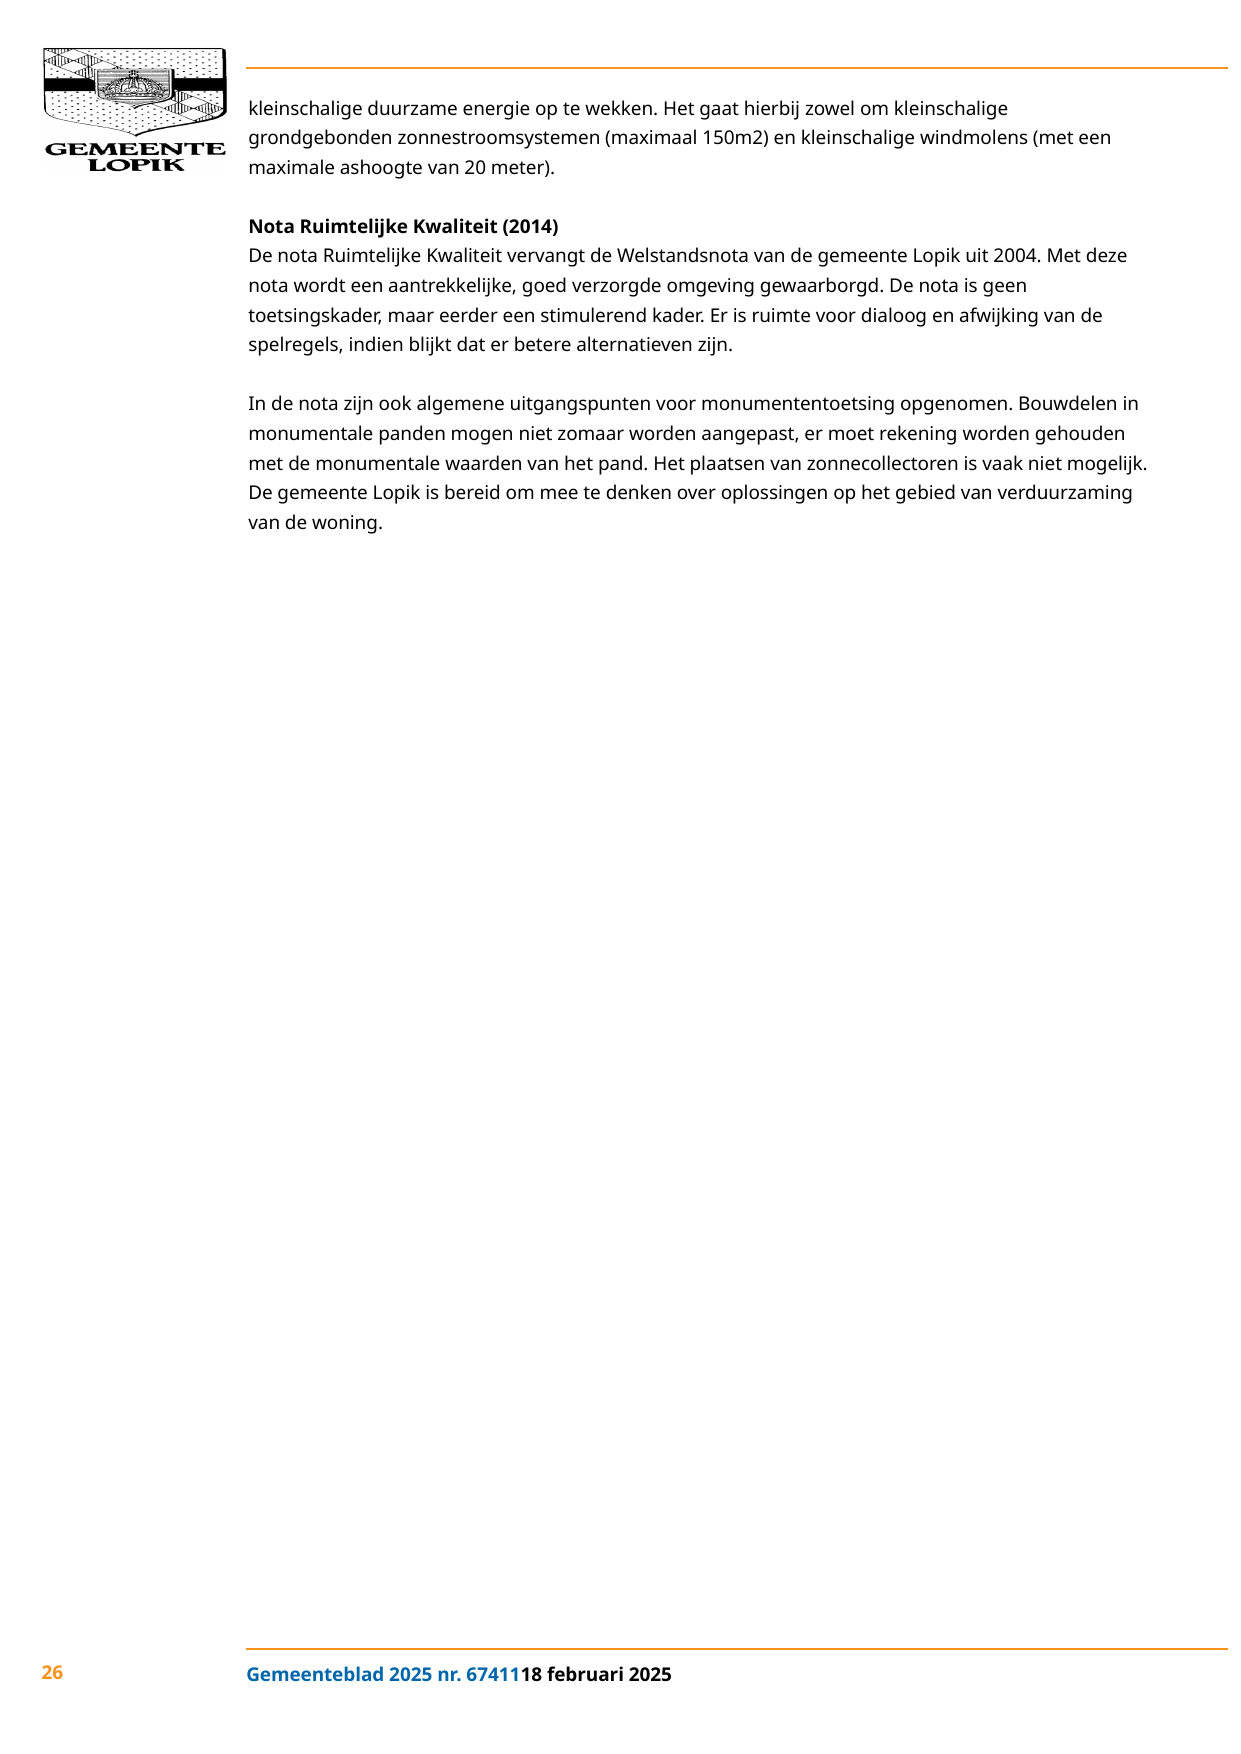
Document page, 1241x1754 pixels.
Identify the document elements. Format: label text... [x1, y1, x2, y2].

text Nota Ruimtelijke Kwaliteit (2014) [248, 213, 1152, 239]
picture [41, 47, 231, 172]
text kleinschalige duurzame energie op te wekken. Het gaat hierbij zowel om kleinschalige grondgebonden zonnestroomsystemen (maximaal 150m2) en kleinschalige windmolens (met een maximale ashoogte van 20 meter). [248, 95, 1152, 180]
text In de nota zijn ook algemene uitgangspunten voor monumententoetsing opgenomen. Bouwdelen in monumentale panden mogen niet zomaar worden aangepast, er moet rekening worden gehouden met de monumentale waarden van het pand. Het plaatsen van zonnecollectoren is vaak niet mogelijk. De gemeente Lopik is bereid om mee te denken over oplossingen op het gebied van verduurzaming van de woning. [248, 391, 1152, 535]
text De nota Ruimtelijke Kwaliteit vervangt de Welstandsnota van de gemeente Lopik uit 2004. Met deze nota wordt een aantrekkelijke, goed verzorgde omgeving gewaarborgd. De nota is geen toetsingskader, maar eerder een stimulerend kader. Er is ruimte voor dialoog en afwijking van de spelregels, indien blijkt dat er betere alternatieven zijn. [248, 243, 1152, 357]
